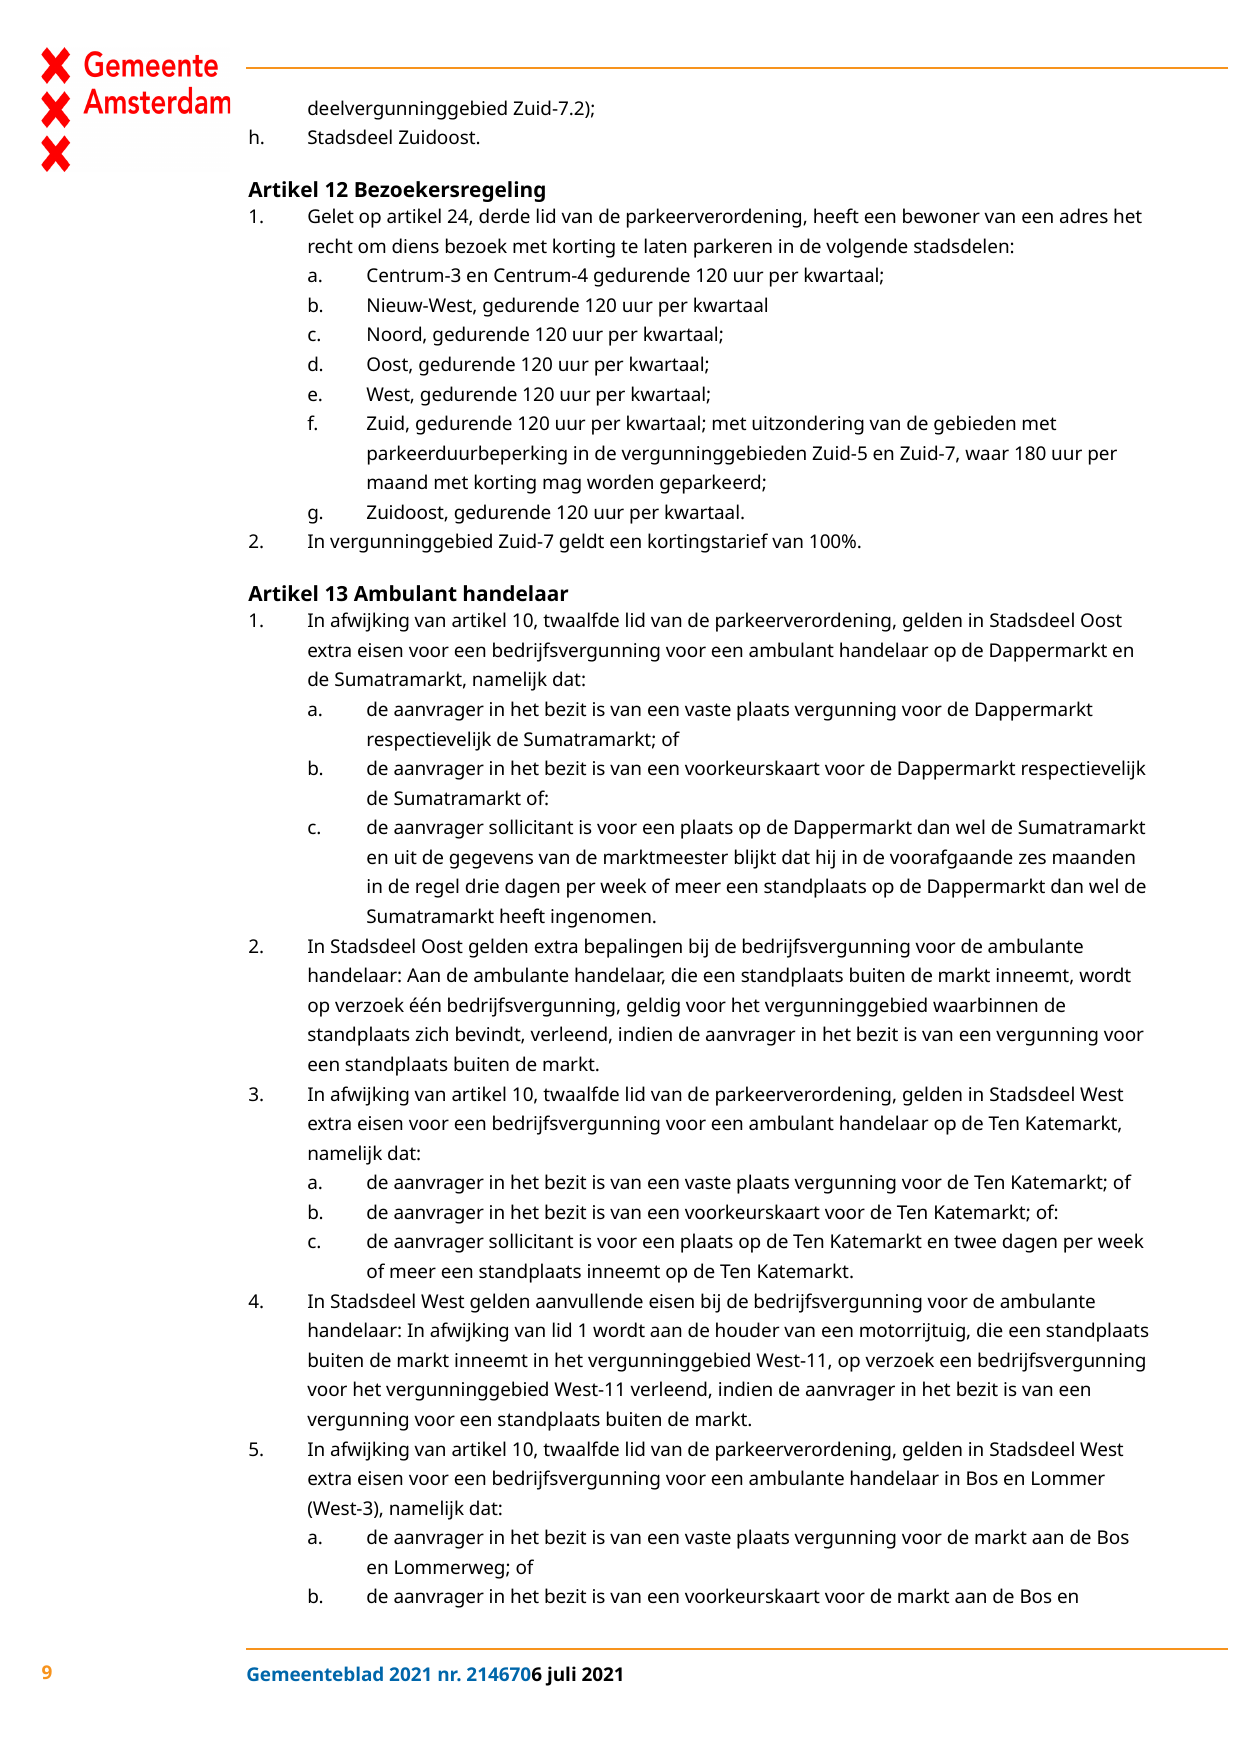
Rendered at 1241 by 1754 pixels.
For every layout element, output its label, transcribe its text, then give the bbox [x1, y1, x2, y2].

list Nieuw-West, gedurende 120 uur per kwartaal [307, 292, 1152, 318]
text Artikel 12 Bezoekersregeling [248, 175, 1152, 203]
list Stadsdeel Zuidoost. [248, 124, 1152, 150]
list West, gedurende 120 uur per kwartaal; [307, 381, 1152, 406]
list In afwijking van artikel 10, twaalfde lid van de parkeerverordening, gelden in Stadsdeel Oost extra eisen voor een bedrijfsvergunning voor een ambulant handelaar op de Dappermarkt en de Sumatramarkt, namelijk dat: [248, 607, 1152, 692]
list In Stadsdeel West gelden aanvullende eisen bij de bedrijfsvergunning voor de ambulante handelaar: In afwijking van lid 1 wordt aan de houder van een motorrijtuig, die een standplaats buiten de markt inneemt in het vergunninggebied West-11, op verzoek een bedrijfsvergunning voor het vergunninggebied West-11 verleend, indien de aanvrager in het bezit is van een vergunning voor een standplaats buiten de markt. [248, 1288, 1152, 1432]
list de aanvrager in het bezit is van een vaste plaats vergunning voor de Dappermarkt respectievelijk de Sumatramarkt; of [307, 696, 1152, 752]
list Zuidoost, gedurende 120 uur per kwartaal. [307, 499, 1152, 525]
list de aanvrager in het bezit is van een vaste plaats vergunning voor de markt aan de Bos en Lommerweg; of [307, 1524, 1152, 1580]
list Oost, gedurende 120 uur per kwartaal; [307, 351, 1152, 377]
list Zuid, gedurende 120 uur per kwartaal; met uitzondering van de gebieden met parkeerduurbeperking in de vergunninggebieden Zuid-5 en Zuid-7, waar 180 uur per maand met korting mag worden geparkeerd; [307, 410, 1152, 495]
list de aanvrager in het bezit is van een voorkeurskaart voor de Dappermarkt respectievelijk de Sumatramarkt of: [307, 755, 1152, 811]
list In afwijking van artikel 10, twaalfde lid van de parkeerverordening, gelden in Stadsdeel West extra eisen voor een bedrijfsvergunning voor een ambulant handelaar op de Ten Katemarkt, namelijk dat: [248, 1081, 1152, 1166]
list de aanvrager sollicitant is voor een plaats op de Dappermarkt dan wel de Sumatramarkt en uit de gegevens van de marktmeester blijkt dat hij in de voorafgaande zes maanden in de regel drie dagen per week of meer een standplaats op de Dappermarkt dan wel de Sumatramarkt heeft ingenomen. [307, 814, 1152, 929]
list deelvergunninggebied Zuid-7.2); [248, 95, 1152, 121]
list In Stadsdeel Oost gelden extra bepalingen bij de bedrijfsvergunning voor de ambulante handelaar: Aan de ambulante handelaar, die een standplaats buiten de markt inneemt, wordt op verzoek één bedrijfsvergunning, geldig voor het vergunninggebied waarbinnen de standplaats zich bevindt, verleend, indien de aanvrager in het bezit is van een vergunning voor een standplaats buiten de markt. [248, 933, 1152, 1077]
picture [41, 47, 231, 172]
list Gelet op artikel 24, derde lid van de parkeerverordening, heeft een bewoner van een adres het recht om diens bezoek met korting te laten parkeren in de volgende stadsdelen: [248, 203, 1152, 258]
text Artikel 13 Ambulant handelaar [248, 579, 1152, 607]
list Noord, gedurende 120 uur per kwartaal; [307, 322, 1152, 347]
list de aanvrager in het bezit is van een voorkeurskaart voor de Ten Katemarkt; of: [307, 1199, 1152, 1225]
list de aanvrager in het bezit is van een voorkeurskaart voor de markt aan de Bos en [307, 1584, 1152, 1609]
list Centrum-3 en Centrum-4 gedurende 120 uur per kwartaal; [307, 262, 1152, 288]
list de aanvrager sollicitant is voor een plaats op de Ten Katemarkt en twee dagen per week of meer een standplaats inneemt op de Ten Katemarkt. [307, 1229, 1152, 1284]
list de aanvrager in het bezit is van een vaste plaats vergunning voor de Ten Katemarkt; of [307, 1169, 1152, 1195]
list In vergunninggebied Zuid-7 geldt een kortingstarief van 100%. [248, 529, 1152, 554]
list In afwijking van artikel 10, twaalfde lid van de parkeerverordening, gelden in Stadsdeel West extra eisen voor een bedrijfsvergunning voor een ambulante handelaar in Bos en Lommer (West-3), namelijk dat: [248, 1436, 1152, 1521]
